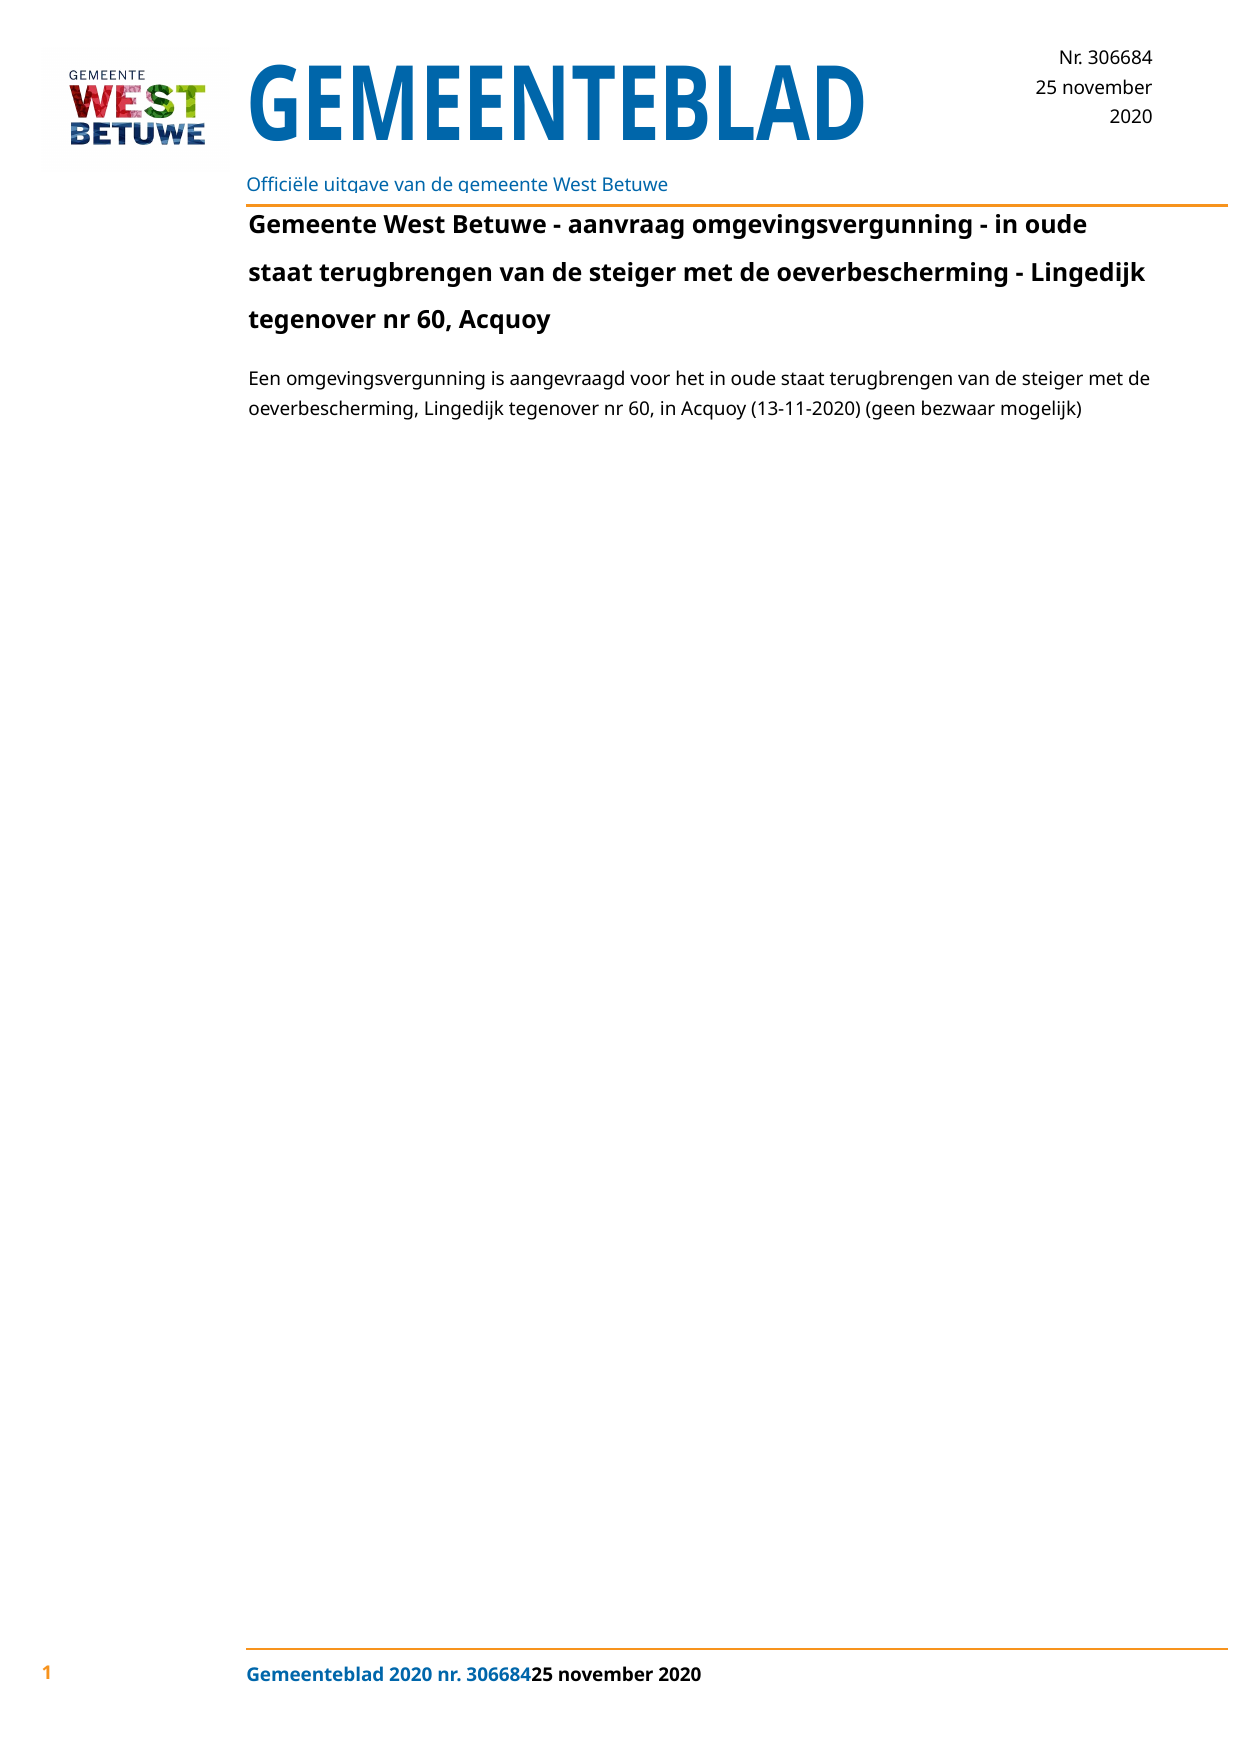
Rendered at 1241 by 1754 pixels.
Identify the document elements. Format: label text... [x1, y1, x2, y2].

text Een omgevingsvergunning is aangevraagd voor het in oude staat terugbrengen van de steiger met de oeverbescherming, Lingedijk tegenover nr 60, in Acquoy (13-11-2020) (geen bezwaar mogelijk) [248, 366, 1152, 421]
picture [41, 47, 231, 172]
text Gemeente West Betuwe - aanvraag omgevingsvergunning - in oude staat terugbrengen van de steiger met de oeverbescherming - Lingedijk tegenover nr 60, Acquoy [248, 207, 1152, 336]
